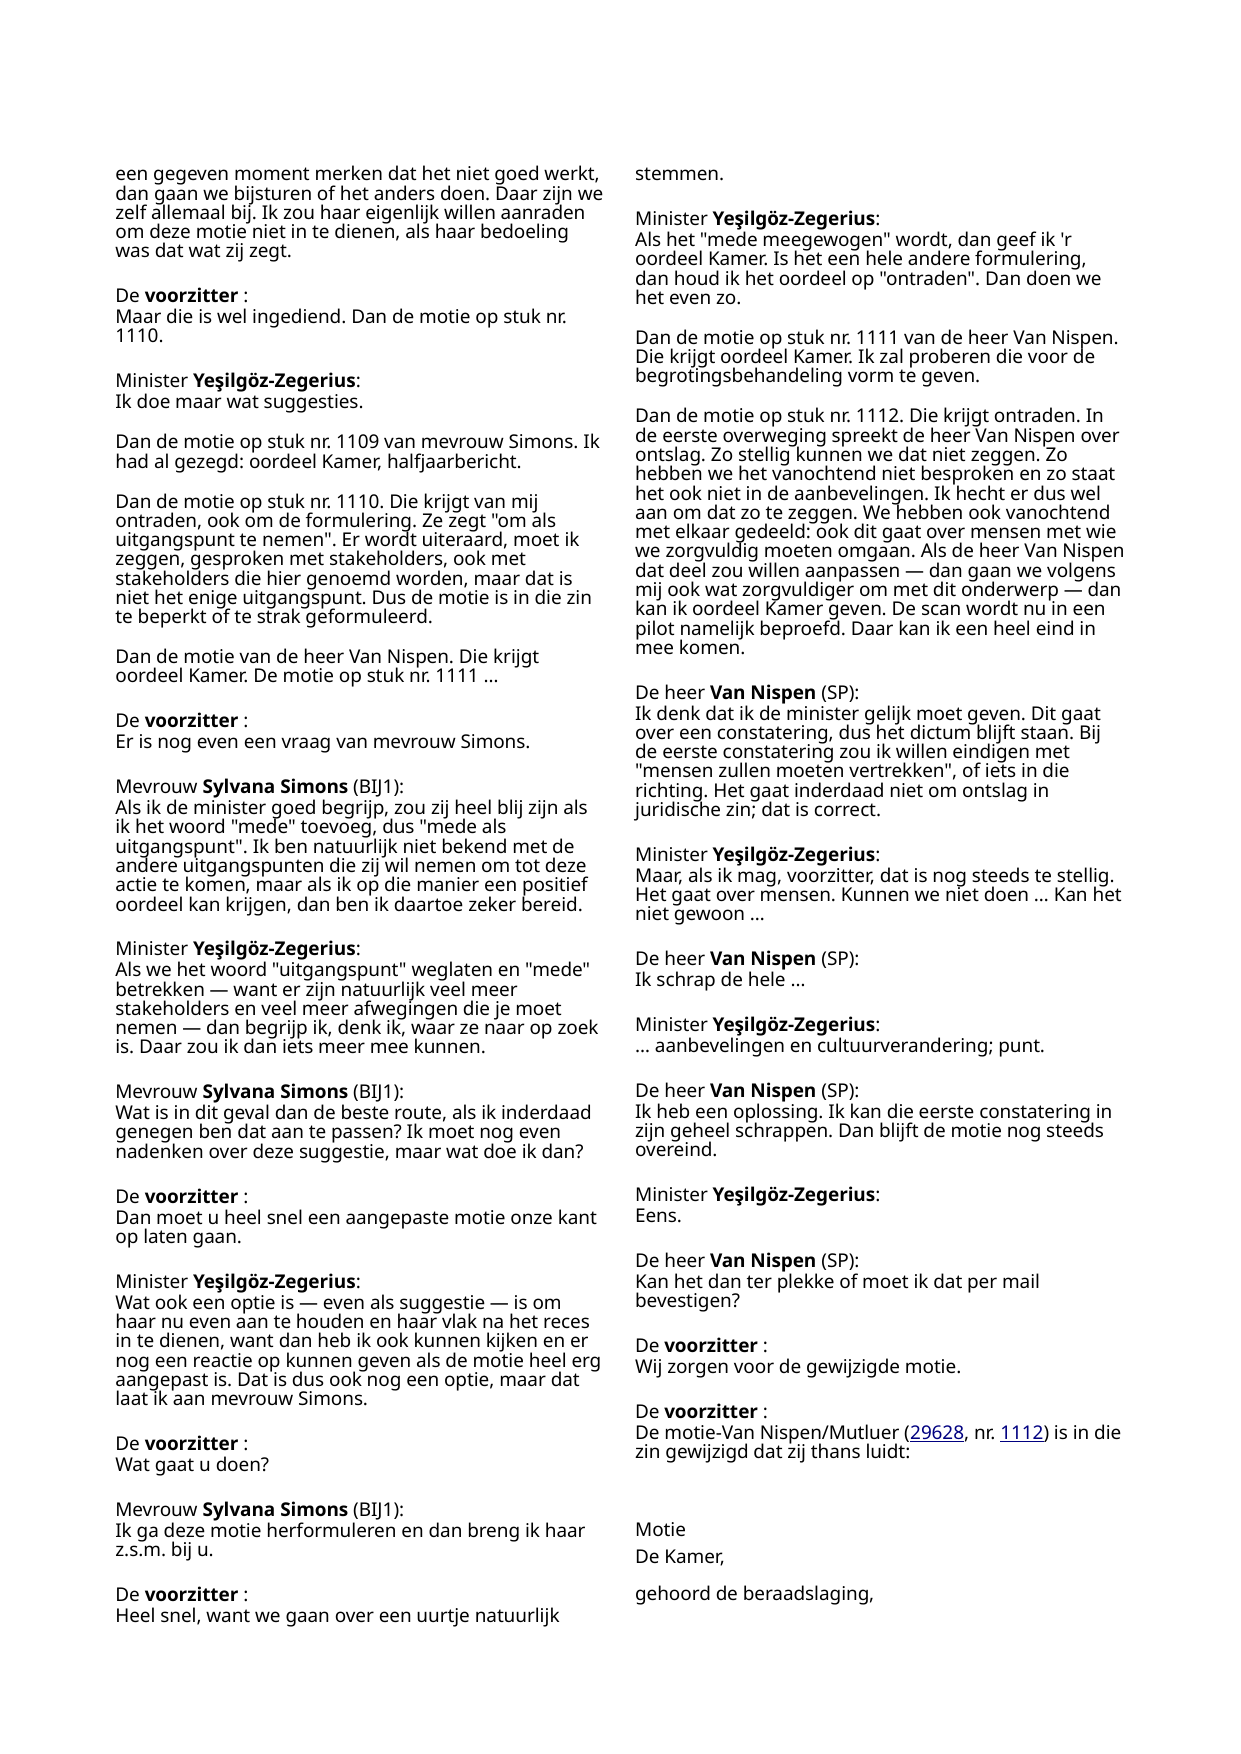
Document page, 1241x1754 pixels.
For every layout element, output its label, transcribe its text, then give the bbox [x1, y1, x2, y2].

text Wij zorgen voor de gewijzigde motie. [635, 1358, 1125, 1377]
text Er is nog even een vraag van mevrouw Simons. [115, 733, 605, 753]
text Motie [635, 1516, 1125, 1542]
text Minister Yeşilgöz-Zegerius: [635, 1011, 1125, 1037]
text Dan de motie op stuk nr. 1110. Die krijgt van mij ontraden, ook om de formulering. Ze zegt "om als uitgangspunt te nemen". Er wordt uiteraard, moet ik zeggen, gesproken met stakeholders, ook met stakeholders die hier genoemd worden, maar dat is niet het enige uitgangspunt. Dus de motie is in die zin te beperkt of te strak geformuleerd. [115, 493, 605, 627]
text De heer Van Nispen (SP): [635, 945, 1125, 971]
text Minister Yeşilgöz-Zegerius: [635, 205, 1125, 231]
text De motie-Van Nispen/Mutluer (29628, nr. 1112) is in die zin gewijzigd dat zij thans luidt: [635, 1424, 1125, 1462]
text Wat gaat u doen? [115, 1456, 605, 1475]
text Mevrouw Sylvana Simons (BIJ1): [115, 773, 605, 799]
text Dan de motie op stuk nr. 1109 van mevrouw Simons. Ik had al gezegd: oordeel Kamer, halfjaarbericht. [115, 433, 605, 472]
text gehoord de beraadslaging, [635, 1584, 1125, 1604]
text Minister Yeşilgöz-Zegerius: [115, 936, 605, 961]
text De voorzitter : [115, 1581, 605, 1607]
text Eens. [635, 1207, 1125, 1226]
text Ik schrap de hele … [635, 971, 1125, 990]
text De voorzitter : [635, 1398, 1125, 1424]
text Maar, als ik mag, voorzitter, dat is nog steeds te stellig. Het gaat over mensen. Kunnen we niet doen … Kan het niet gewoon … [635, 867, 1125, 924]
text Als ik de minister goed begrijp, zou zij heel blij zijn als ik het woord "mede" toevoeg, dus "mede als uitgangspunt". Ik ben natuurlijk niet bekend met de andere uitgangspunten die zij wil nemen om tot deze actie te komen, maar als ik op die manier een positief oordeel kan krijgen, dan ben ik daartoe zeker bereid. [115, 799, 605, 915]
text De voorzitter : [115, 1183, 605, 1209]
text Minister Yeşilgöz-Zegerius: [635, 1181, 1125, 1207]
text De voorzitter : [635, 1332, 1125, 1358]
text … aanbevelingen en cultuurverandering; punt. [635, 1037, 1125, 1056]
text Ik ga deze motie herformuleren en dan breng ik haar z.s.m. bij u. [115, 1522, 605, 1560]
text De voorzitter : [115, 708, 605, 733]
text Als we het woord "uitgangspunt" weglaten en "mede" betrekken — want er zijn natuurlijk veel meer stakeholders en veel meer afwegingen die je moet nemen — dan begrijp ik, denk ik, waar ze naar op zoek is. Daar zou ik dan iets meer mee kunnen. [115, 961, 605, 1058]
text Wat is in dit geval dan de beste route, als ik inderdaad genegen ben dat aan te passen? Ik moet nog even nadenken over deze suggestie, maar wat doe ik dan? [115, 1104, 605, 1162]
text Ik doe maar wat suggesties. [115, 393, 605, 413]
text Wat ook een optie is — even als suggestie — is om haar nu even aan te houden en haar vlak na het reces in te dienen, want dan heb ik ook kunnen kijken en er nog een reactie op kunnen geven als de motie heel erg aangepast is. Dat is dus ook nog een optie, maar dat laat ik aan mevrouw Simons. [115, 1294, 605, 1409]
text Mevrouw Sylvana Simons (BIJ1): [115, 1496, 605, 1522]
text De heer Van Nispen (SP): [635, 1077, 1125, 1103]
text Heel snel, want we gaan over een uurtje natuurlijk [115, 1607, 605, 1626]
text Ik denk dat ik de minister gelijk moet geven. Dit gaat over een constatering, dus het dictum blijft staan. Bij de eerste constatering zou ik willen eindigen met "mensen zullen moeten vertrekken", of iets in die richting. Het gaat inderdaad niet om ontslag in juridische zin; dat is correct. [635, 704, 1125, 820]
text een gegeven moment merken dat het niet goed werkt, dan gaan we bijsturen of het anders doen. Daar zijn we zelf allemaal bij. Ik zou haar eigenlijk willen aanraden om deze motie niet in te dienen, als haar bedoeling was dat wat zij zegt. [115, 165, 605, 262]
text Ik heb een oplossing. Ik kan die eerste constatering in zijn geheel schrappen. Dan blijft de motie nog steeds overeind. [635, 1103, 1125, 1161]
text De heer Van Nispen (SP): [635, 679, 1125, 704]
text Minister Yeşilgöz-Zegerius: [635, 841, 1125, 867]
text Maar die is wel ingediend. Dan de motie op stuk nr. 1110. [115, 308, 605, 347]
text Dan de motie op stuk nr. 1112. Die krijgt ontraden. In de eerste overweging spreekt de heer Van Nispen over ontslag. Zo stellig kunnen we dat niet zeggen. Zo hebben we het vanochtend niet besproken en zo staat het ook niet in de aanbevelingen. Ik hecht er dus wel aan om dat zo te zeggen. We hebben ook vanochtend met elkaar gedeeld: ook dit gaat over mensen met wie we zorgvuldig moeten omgaan. Als de heer Van Nispen dat deel zou willen aanpassen — dan gaan we volgens mij ook wat zorgvuldiger om met dit onderwerp — dan kan ik oordeel Kamer geven. De scan wordt nu in een pilot namelijk beproefd. Daar kan ik een heel eind in mee komen. [635, 407, 1125, 658]
text stemmen. [635, 165, 1125, 184]
text Minister Yeşilgöz-Zegerius: [115, 368, 605, 393]
text Kan het dan ter plekke of moet ik dat per mail bevestigen? [635, 1273, 1125, 1312]
text Dan moet u heel snel een aangepaste motie onze kant op laten gaan. [115, 1209, 605, 1247]
text De voorzitter : [115, 282, 605, 308]
text Dan de motie op stuk nr. 1111 van de heer Van Nispen. Die krijgt oordeel Kamer. Ik zal proberen die voor de begrotingsbehandeling vorm te geven. [635, 329, 1125, 387]
text Mevrouw Sylvana Simons (BIJ1): [115, 1078, 605, 1104]
text De Kamer, [635, 1548, 1125, 1567]
text Minister Yeşilgöz-Zegerius: [115, 1268, 605, 1294]
text De heer Van Nispen (SP): [635, 1247, 1125, 1273]
text Dan de motie van de heer Van Nispen. Die krijgt oordeel Kamer. De motie op stuk nr. 1111 … [115, 648, 605, 687]
text Als het "mede meegewogen" wordt, dan geef ik 'r oordeel Kamer. Is het een hele andere formulering, dan houd ik het oordeel op "ontraden". Dan doen we het even zo. [635, 231, 1125, 308]
text De voorzitter : [115, 1430, 605, 1456]
